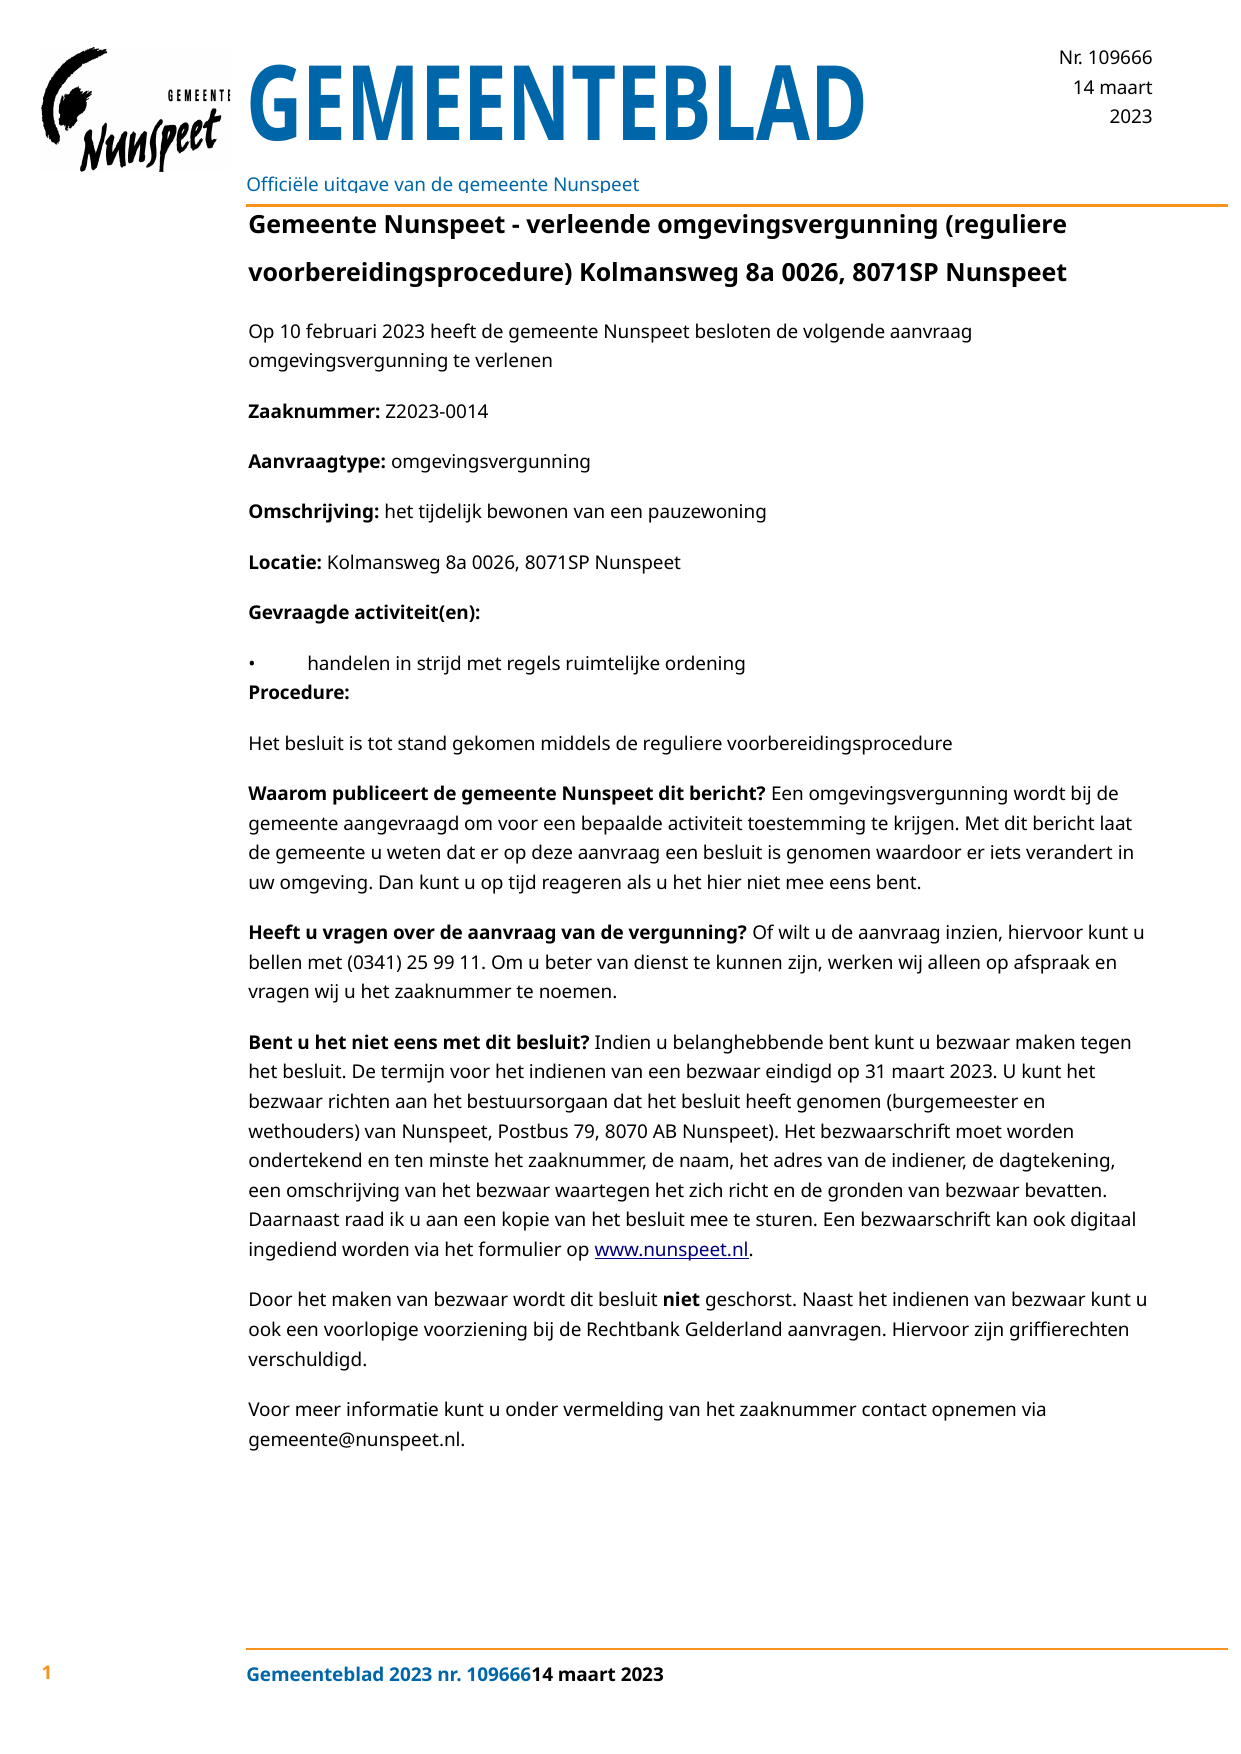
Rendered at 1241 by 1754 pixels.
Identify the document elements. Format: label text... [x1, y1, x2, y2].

text Gemeente Nunspeet - verleende omgevingsvergunning (reguliere voorbereidingsprocedure) Kolmansweg 8a 0026, 8071SP Nunspeet [248, 207, 1152, 288]
text Aanvraagtype: omgevingsvergunning [248, 448, 1152, 474]
text Voor meer informatie kunt u onder vermelding van het zaaknummer contact opnemen via gemeente@nunspeet.nl. [248, 1396, 1152, 1452]
text Bent u het niet eens met dit besluit? Indien u belanghebbende bent kunt u bezwaar maken tegen het besluit. De termijn voor het indienen van een bezwaar eindigd op 31 maart 2023. U kunt het bezwaar richten aan het bestuursorgaan dat het besluit heeft genomen (burgemeester en wethouders) van Nunspeet, Postbus 79, 8070 AB Nunspeet). Het bezwaarschrift moet worden ondertekend en ten minste het zaaknummer, de naam, het adres van de indiener, de dagtekening, een omschrijving van het bezwaar waartegen het zich richt en de gronden van bezwaar bevatten. Daarnaast raad ik u aan een kopie van het besluit mee te sturen. Een bezwaarschrift kan ook digitaal ingediend worden via het formulier op www.nunspeet.nl. [248, 1029, 1152, 1262]
text Zaaknummer: Z2023-0014 [248, 398, 1152, 424]
text Gevraagde activiteit(en): [248, 599, 1152, 625]
text Locatie: Kolmansweg 8a 0026, 8071SP Nunspeet [248, 549, 1152, 575]
text Het besluit is tot stand gekomen middels de reguliere voorbereidingsprocedure [248, 730, 1152, 756]
text Procedure: [248, 679, 1152, 705]
text Heeft u vragen over de aanvraag van de vergunning? Of wilt u de aanvraag inzien, hiervoor kunt u bellen met (0341) 25 99 11. Om u beter van dienst te kunnen zijn, werken wij alleen op afspraak en vragen wij u het zaaknummer te noemen. [248, 919, 1152, 1004]
text Op 10 februari 2023 heeft de gemeente Nunspeet besloten de volgende aanvraag omgevingsvergunning te verlenen [248, 318, 1152, 373]
text Omschrijving: het tijdelijk bewonen van een pauzewoning [248, 499, 1152, 524]
picture [41, 47, 231, 172]
text Waarom publiceert de gemeente Nunspeet dit bericht? Een omgevingsvergunning wordt bij de gemeente aangevraagd om voor een bepaalde activiteit toestemming te krijgen. Met dit bericht laat de gemeente u weten dat er op deze aanvraag een besluit is genomen waardoor er iets verandert in uw omgeving. Dan kunt u op tijd reageren als u het hier niet mee eens bent. [248, 780, 1152, 895]
text Door het maken van bezwaar wordt dit besluit niet geschorst. Naast het indienen van bezwaar kunt u ook een voorlopige voorziening bij de Rechtbank Gelderland aanvragen. Hiervoor zijn griffierechten verschuldigd. [248, 1287, 1152, 1372]
list handelen in strijd met regels ruimtelijke ordening [248, 650, 1152, 676]
